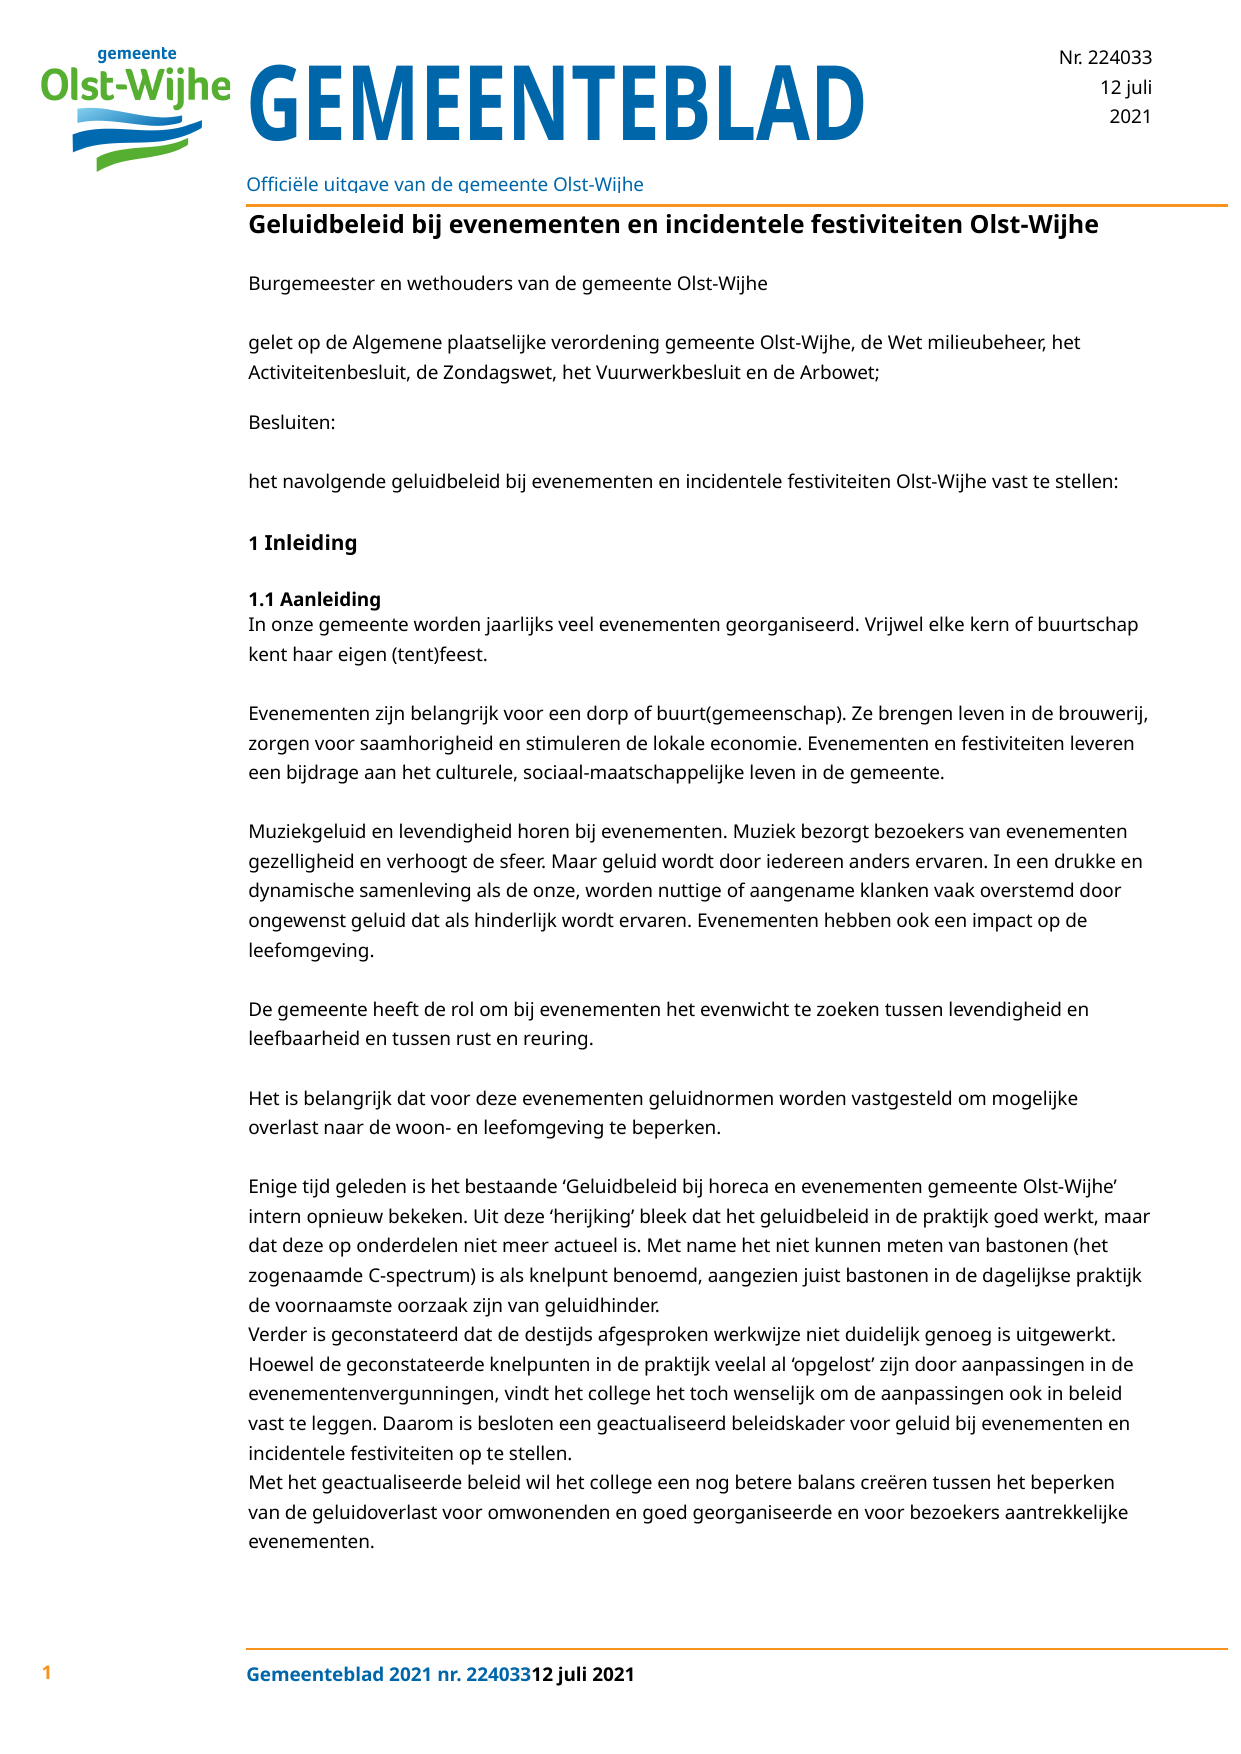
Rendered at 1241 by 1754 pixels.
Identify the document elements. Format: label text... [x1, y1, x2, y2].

text Evenementen zijn belangrijk voor een dorp of buurt(gemeenschap). Ze brengen leven in de brouwerij, zorgen voor saamhorigheid en stimuleren de lokale economie. Evenementen en festiviteiten leveren een bijdrage aan het culturele, sociaal-maatschappelijke leven in de gemeente. [248, 700, 1152, 785]
text Besluiten: [248, 409, 1152, 435]
text Verder is geconstateerd dat de destijds afgesproken werkwijze niet duidelijk genoeg is uitgewerkt. Hoewel de geconstateerde knelpunten in de praktijk veelal al ‘opgelost’ zijn door aanpassingen in de evenementenvergunningen, vindt het college het toch wenselijk om de aanpassingen ook in beleid vast te leggen. Daarom is besloten een geactualiseerd beleidskader voor geluid bij evenementen en incidentele festiviteiten op te stellen. [248, 1321, 1152, 1466]
text Geluidbeleid bij evenementen en incidentele festiviteiten Olst-Wijhe [248, 207, 1152, 241]
text 1.1 Aanleiding [248, 586, 1152, 611]
text In onze gemeente worden jaarlijks veel evenementen georganiseerd. Vrijwel elke kern of buurtschap kent haar eigen (tent)feest. [248, 611, 1152, 667]
text Burgemeester en wethouders van de gemeente Olst-Wijhe [248, 270, 1152, 296]
text Het is belangrijk dat voor deze evenementen geluidnormen worden vastgesteld om mogelijke overlast naar de woon- en leefomgeving te beperken. [248, 1085, 1152, 1140]
text Muziekgeluid en levendigheid horen bij evenementen. Muziek bezorgt bezoekers van evenementen gezelligheid en verhoogt de sfeer. Maar geluid wordt door iedereen anders ervaren. In een drukke en dynamische samenleving als de onze, worden nuttige of aangename klanken vaak overstemd door ongewenst geluid dat als hinderlijk wordt ervaren. Evenementen hebben ook een impact op de leefomgeving. [248, 818, 1152, 963]
text gelet op de Algemene plaatselijke verordening gemeente Olst-Wijhe, de Wet milieubeheer, het Activiteitenbesluit, de Zondagswet, het Vuurwerkbesluit en de Arbowet; [248, 329, 1152, 385]
picture [41, 47, 231, 172]
text Enige tijd geleden is het bestaande ‘Geluidbeleid bij horeca en evenementen gemeente Olst-Wijhe’ intern opnieuw bekeken. Uit deze ‘herijking’ bleek dat het geluidbeleid in de praktijk goed werkt, maar dat deze op onderdelen niet meer actueel is. Met name het niet kunnen meten van bastonen (het zogenaamde C-spectrum) is als knelpunt benoemd, aangezien juist bastonen in de dagelijkse praktijk de voornaamste oorzaak zijn van geluidhinder. [248, 1173, 1152, 1318]
text het navolgende geluidbeleid bij evenementen en incidentele festiviteiten Olst-Wijhe vast te stellen: [248, 468, 1152, 494]
text 1 Inleiding [248, 528, 1152, 556]
text De gemeente heeft de rol om bij evenementen het evenwicht te zoeken tussen levendigheid en leefbaarheid en tussen rust en reuring. [248, 996, 1152, 1051]
text Met het geactualiseerde beleid wil het college een nog betere balans creëren tussen het beperken van de geluidoverlast voor omwonenden en goed georganiseerde en voor bezoekers aantrekkelijke evenementen. [248, 1469, 1152, 1554]
